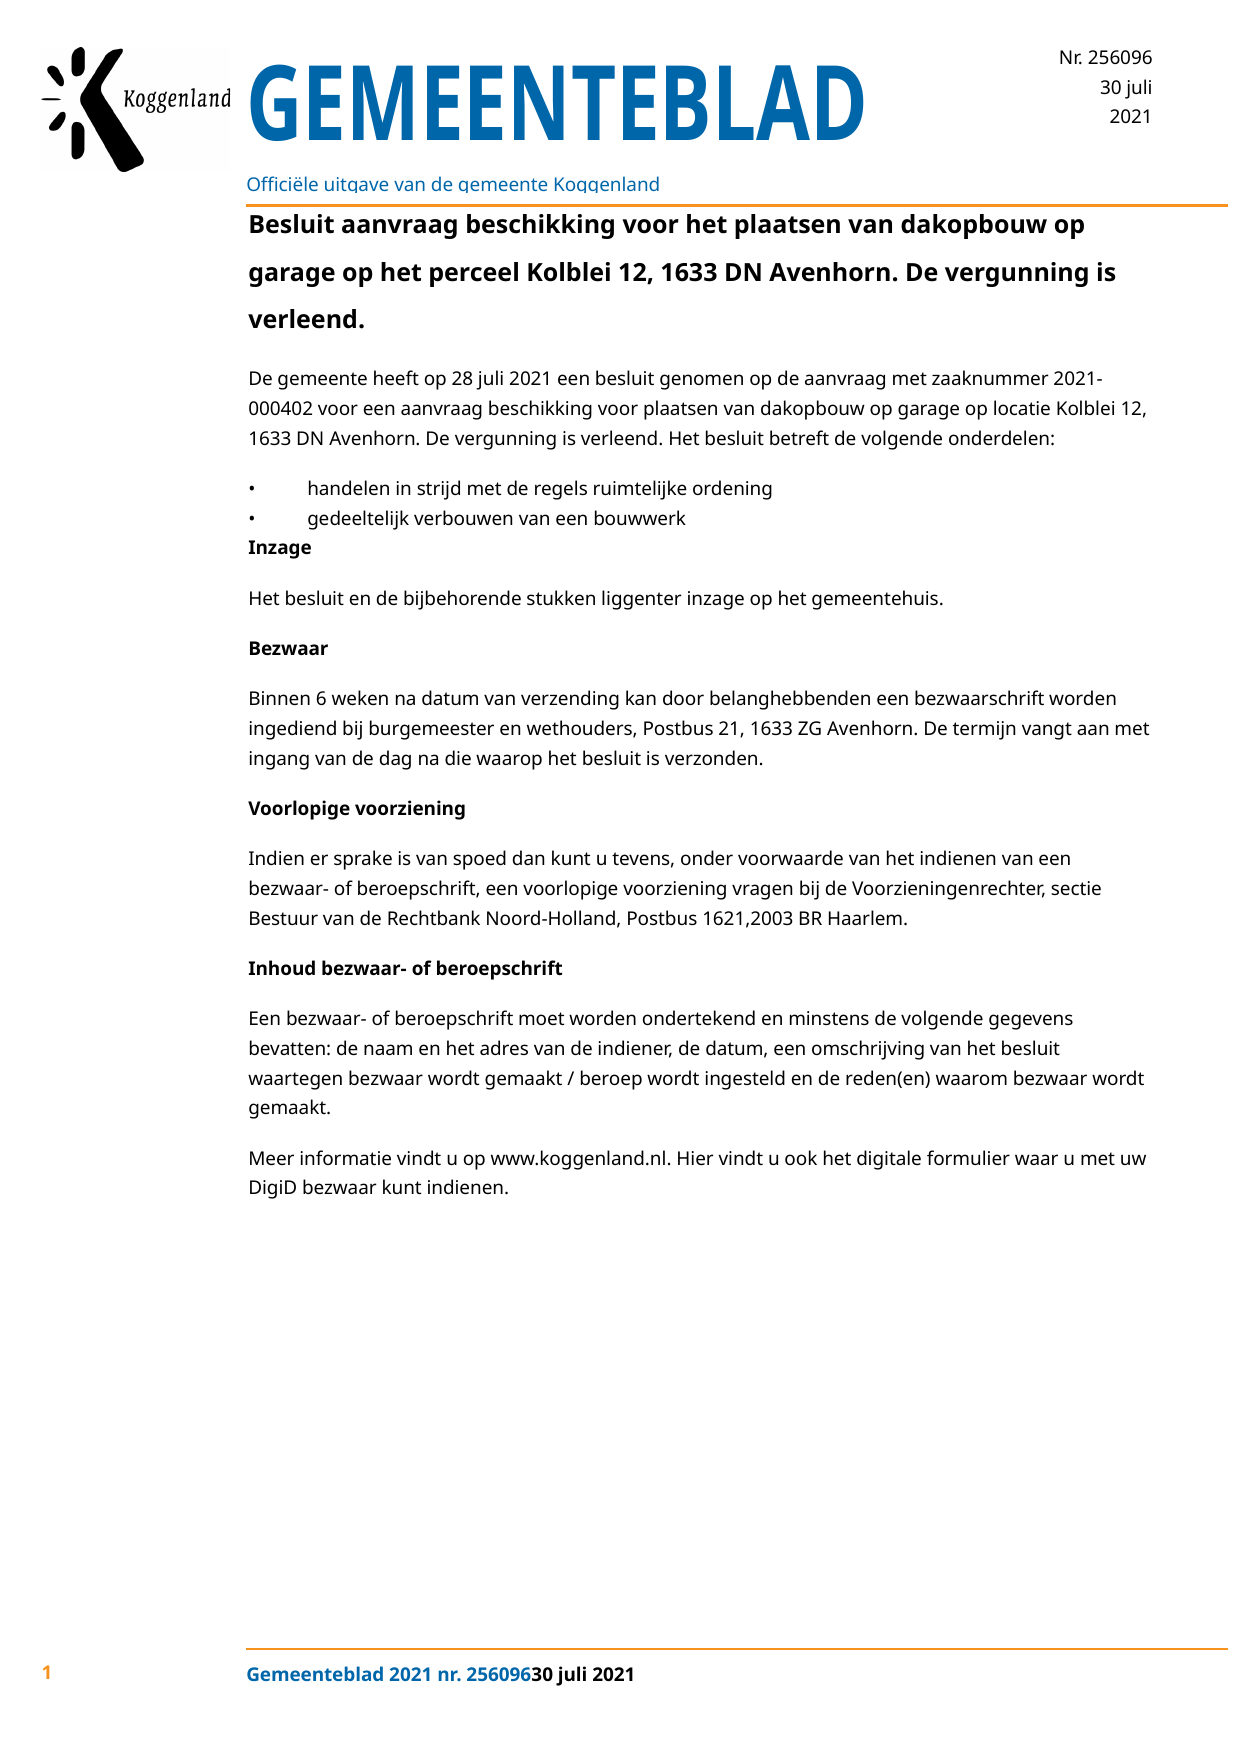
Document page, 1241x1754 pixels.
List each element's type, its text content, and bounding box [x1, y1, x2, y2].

text Inhoud bezwaar- of beroepschrift [248, 955, 1152, 981]
text Bezwaar [248, 635, 1152, 661]
list handelen in strijd met de regels ruimtelijke ordening [248, 475, 1152, 501]
text Een bezwaar- of beroepschrift moet worden ondertekend en minstens de volgende gegevens bevatten: de naam en het adres van de indiener, de datum, een omschrijving van het besluit waartegen bezwaar wordt gemaakt / beroep wordt ingesteld en de reden(en) waarom bezwaar wordt gemaakt. [248, 1006, 1152, 1120]
text Voorlopige voorziening [248, 795, 1152, 821]
picture [41, 47, 231, 172]
text Het besluit en de bijbehorende stukken liggenter inzage op het gemeentehuis. [248, 585, 1152, 610]
list gedeeltelijk verbouwen van een bouwwerk [248, 505, 1152, 530]
text Indien er sprake is van spoed dan kunt u tevens, onder voorwaarde van het indienen van een bezwaar- of beroepschrift, een voorlopige voorziening vragen bij de Voorzieningenrechter, sectie Bestuur van de Rechtbank Noord-Holland, Postbus 1621,2003 BR Haarlem. [248, 846, 1152, 930]
text Besluit aanvraag beschikking voor het plaatsen van dakopbouw op garage op het perceel Kolblei 12, 1633 DN Avenhorn. De vergunning is verleend. [248, 207, 1152, 336]
text Binnen 6 weken na datum van verzending kan door belanghebbenden een bezwaarschrift worden ingediend bij burgemeester en wethouders, Postbus 21, 1633 ZG Avenhorn. De termijn vangt aan met ingang van de dag na die waarop het besluit is verzonden. [248, 686, 1152, 770]
text Meer informatie vindt u op www.koggenland.nl. Hier vindt u ook het digitale formulier waar u met uw DigiD bezwaar kunt indienen. [248, 1145, 1152, 1200]
text Inzage [248, 534, 1152, 560]
text De gemeente heeft op 28 juli 2021 een besluit genomen op de aanvraag met zaaknummer 2021-000402 voor een aanvraag beschikking voor plaatsen van dakopbouw op garage op locatie Kolblei 12, 1633 DN Avenhorn. De vergunning is verleend. Het besluit betreft de volgende onderdelen: [248, 366, 1152, 450]
